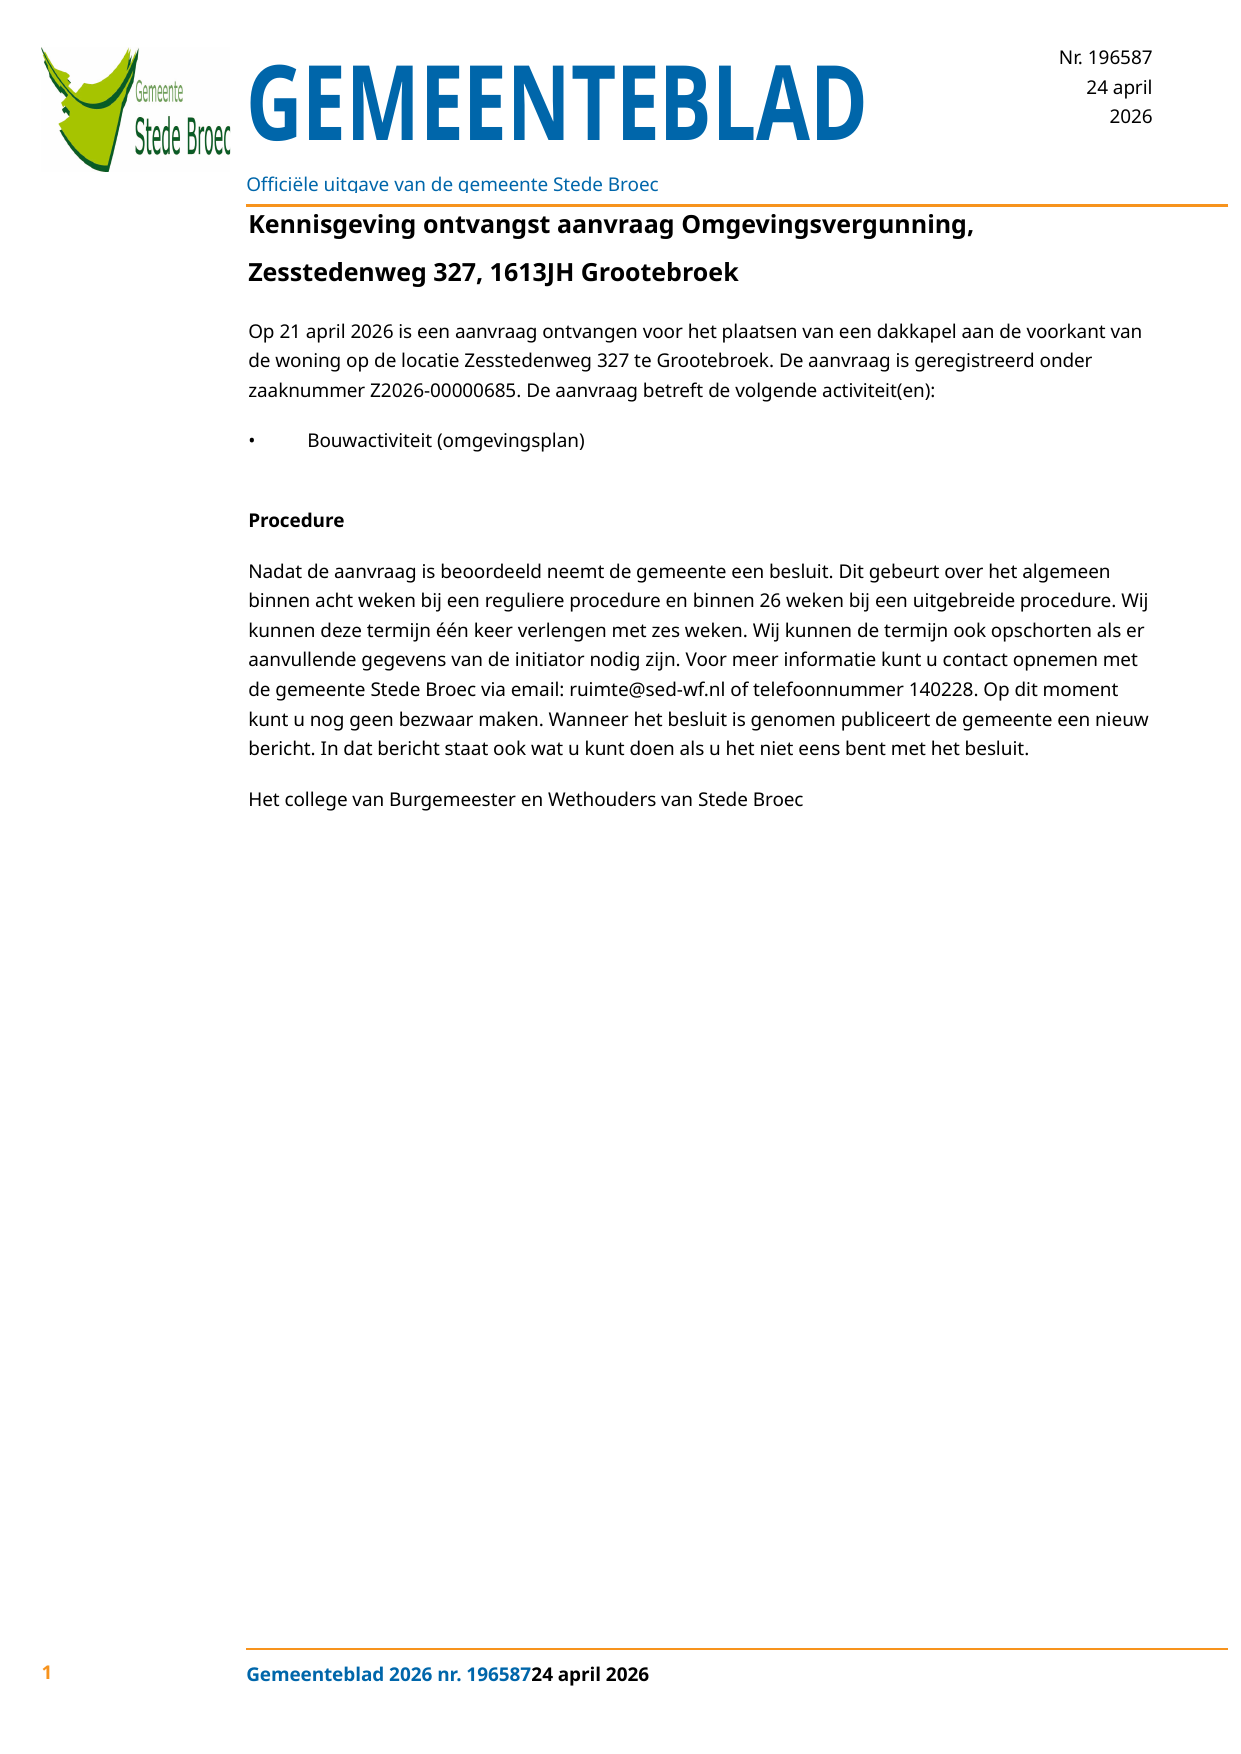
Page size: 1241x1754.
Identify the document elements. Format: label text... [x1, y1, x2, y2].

text Het college van Burgemeester en Wethouders van Stede Broec [248, 786, 1152, 812]
picture [41, 47, 231, 172]
list Bouwactiviteit (omgevingsplan) [248, 427, 1152, 453]
text Kennisgeving ontvangst aanvraag Omgevingsvergunning, Zesstedenweg 327, 1613JH Grootebroek [248, 207, 1152, 288]
text Op 21 april 2026 is een aanvraag ontvangen voor het plaatsen van een dakkapel aan de voorkant van de woning op de locatie Zesstedenweg 327 te Grootebroek. De aanvraag is geregistreerd onder zaaknummer Z2026-00000685. De aanvraag betreft de volgende activiteit(en): [248, 318, 1152, 403]
text Nadat de aanvraag is beoordeeld neemt de gemeente een besluit. Dit gebeurt over het algemeen binnen acht weken bij een reguliere procedure en binnen 26 weken bij een uitgebreide procedure. Wij kunnen deze termijn één keer verlengen met zes weken. Wij kunnen de termijn ook opschorten als er aanvullende gegevens van de initiator nodig zijn. Voor meer informatie kunt u contact opnemen met de gemeente Stede Broec via email: ruimte@sed-wf.nl of telefoonnummer 140228. Op dit moment kunt u nog geen bezwaar maken. Wanneer het besluit is genomen publiceert de gemeente een nieuw bericht. In dat bericht staat ook wat u kunt doen als u het niet eens bent met het besluit. [248, 558, 1152, 761]
text Procedure [248, 507, 1152, 533]
